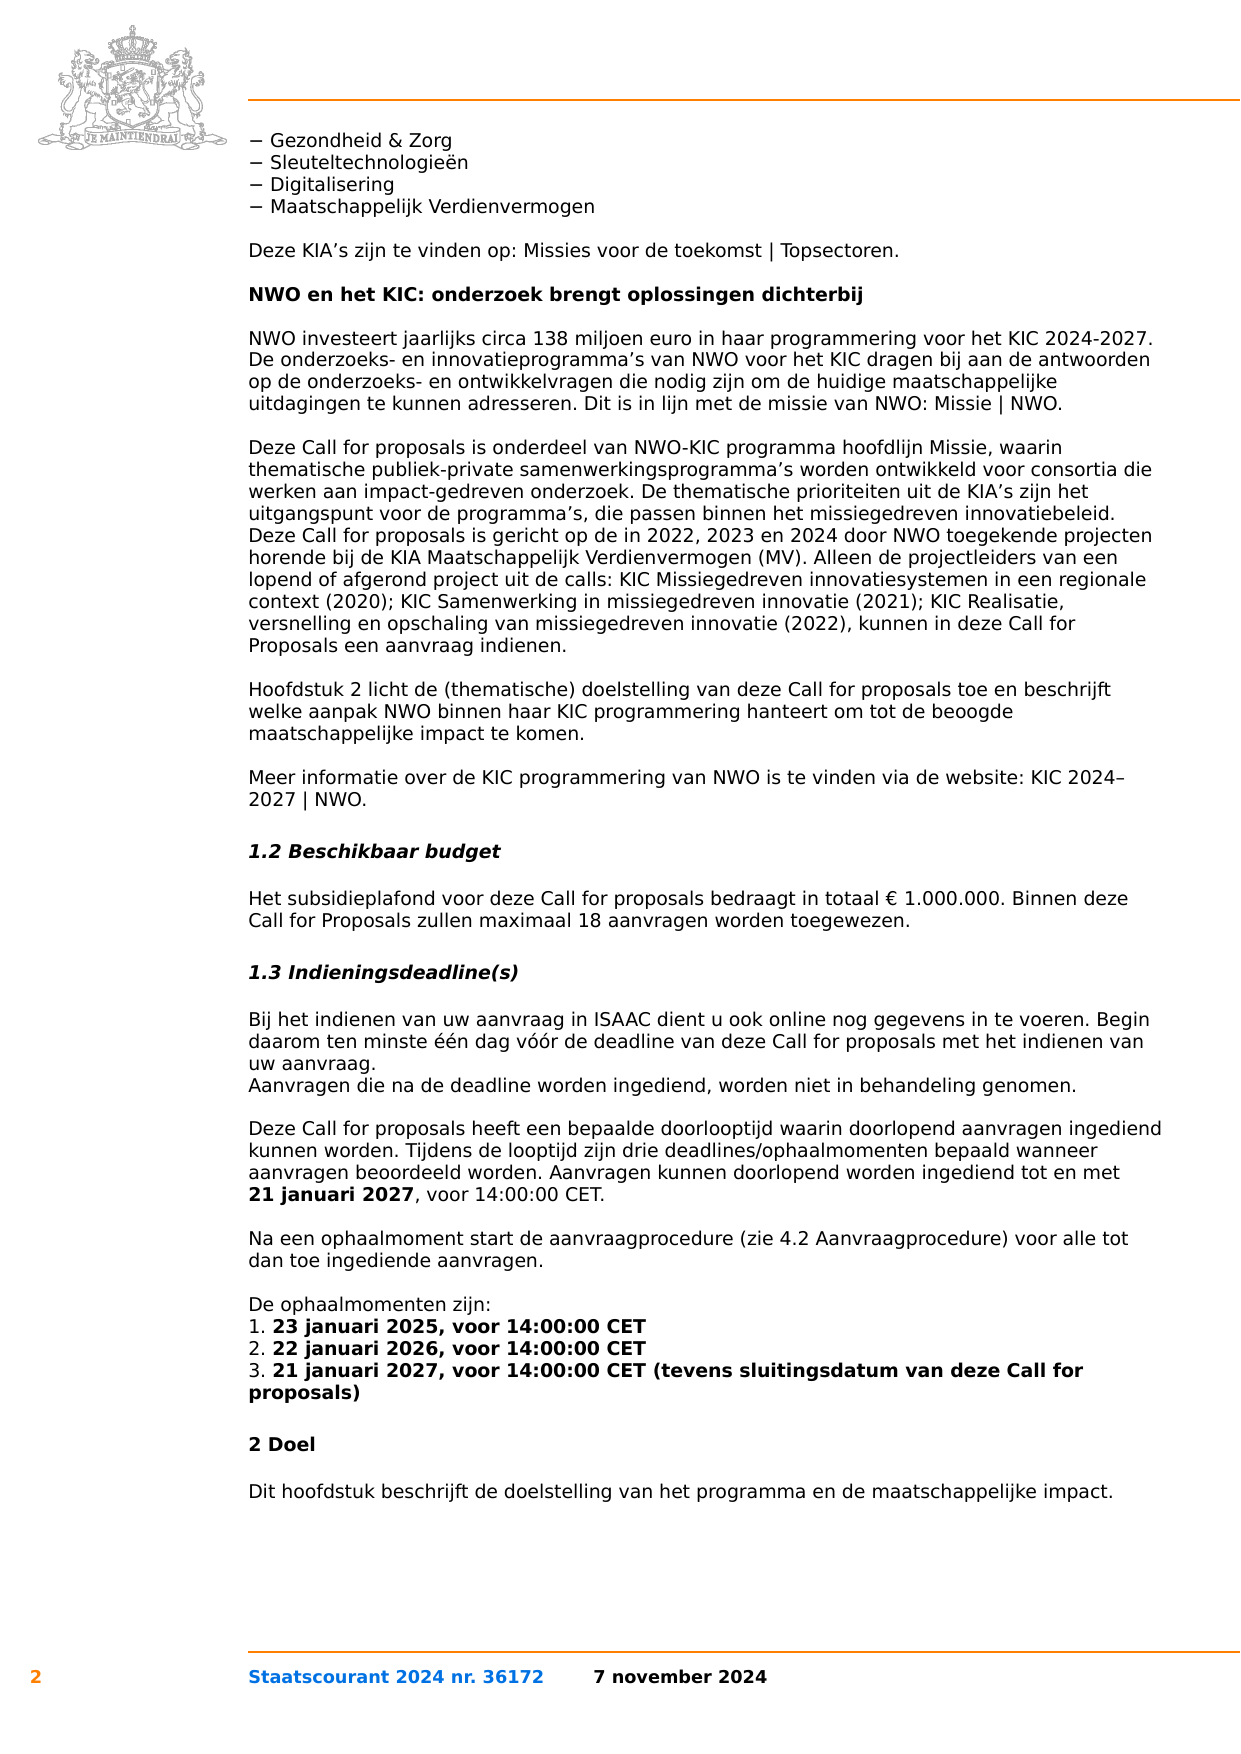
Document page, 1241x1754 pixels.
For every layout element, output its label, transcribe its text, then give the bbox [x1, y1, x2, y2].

subtitle 1.3 Indieningsdeadline(s) [248, 962, 1163, 983]
subtitle 1.2 Beschikbaar budget [248, 841, 1163, 863]
text Het subsidieplafond voor deze Call for proposals bedraagt in totaal € 1.000.000. Binnen deze Call for Proposals zullen maximaal 18 aanvragen worden toegewezen. [248, 888, 1163, 932]
text − Sleuteltechnologieën [248, 152, 1163, 174]
text Bij het indienen van uw aanvraag in ISAAC dient u ook online nog gegevens in te voeren. Begin daarom ten minste één dag vóór de deadline van deze Call for proposals met het indienen van uw aanvraag. [248, 1008, 1163, 1074]
text − Maatschappelijk Verdienvermogen [248, 196, 1163, 218]
text 3. 21 januari 2027, voor 14:00:00 CET (tevens sluitingsdatum van deze Call for proposals) [248, 1360, 1163, 1404]
subtitle 2 Doel [248, 1434, 1163, 1456]
text Aanvragen die na de deadline worden ingediend, worden niet in behandeling genomen. [248, 1074, 1163, 1096]
text 1. 23 januari 2025, voor 14:00:00 CET [248, 1316, 1163, 1338]
text − Gezondheid & Zorg [248, 130, 1163, 152]
text 2. 22 januari 2026, voor 14:00:00 CET [248, 1338, 1163, 1360]
text Na een ophaalmoment start de aanvraagprocedure (zie 4.2 Aanvraagprocedure) voor alle tot dan toe ingediende aanvragen. [248, 1228, 1163, 1272]
text De ophaalmomenten zijn: [248, 1294, 1163, 1316]
text Hoofdstuk 2 licht de (thematische) doelstelling van deze Call for proposals toe en beschrijft welke aanpak NWO binnen haar KIC programmering hanteert om tot de beoogde maatschappelijke impact te komen. [248, 679, 1163, 745]
picture [38, 25, 227, 150]
subtitle NWO en het KIC: onderzoek brengt oplossingen dichterbij [248, 283, 1163, 306]
text Deze Call for proposals is onderdeel van NWO-KIC programma hoofdlijn Missie, waarin thematische publiek-private samenwerkingsprogramma’s worden ontwikkeld voor consortia die werken aan impact-gedreven onderzoek. De thematische prioriteiten uit de KIA’s zijn het uitgangspunt voor de programma’s, die passen binnen het missiegedreven innovatiebeleid. Deze Call for proposals is gericht op de in 2022, 2023 en 2024 door NWO toegekende projecten horende bij de KIA Maatschappelijk Verdienvermogen (MV). Alleen de projectleiders van een lopend of afgerond project uit de calls: KIC Missiegedreven innovatiesystemen in een regionale context (2020); KIC Samenwerking in missiegedreven innovatie (2021); KIC Realisatie, versnelling en opschaling van missiegedreven innovatie (2022), kunnen in deze Call for Proposals een aanvraag indienen. [248, 437, 1163, 657]
text − Digitalisering [248, 174, 1163, 196]
text Meer informatie over de KIC programmering van NWO is te vinden via de website: KIC 2024–2027 | NWO. [248, 767, 1163, 811]
text Deze Call for proposals heeft een bepaalde doorlooptijd waarin doorlopend aanvragen ingediend kunnen worden. Tijdens de looptijd zijn drie deadlines/ophaalmomenten bepaald wanneer aanvragen beoordeeld worden. Aanvragen kunnen doorlopend worden ingediend tot en met 21 januari 2027, voor 14:00:00 CET. [248, 1118, 1163, 1206]
text Dit hoofdstuk beschrijft de doelstelling van het programma en de maatschappelijke impact. [248, 1481, 1163, 1503]
text NWO investeert jaarlijks circa 138 miljoen euro in haar programmering voor het KIC 2024-2027. De onderzoeks- en innovatieprogramma’s van NWO voor het KIC dragen bij aan de antwoorden op de onderzoeks- en ontwikkelvragen die nodig zijn om de huidige maatschappelijke uitdagingen te kunnen adresseren. Dit is in lijn met de missie van NWO: Missie | NWO. [248, 327, 1163, 415]
text Deze KIA’s zijn te vinden op: Missies voor de toekomst | Topsectoren. [248, 240, 1163, 262]
